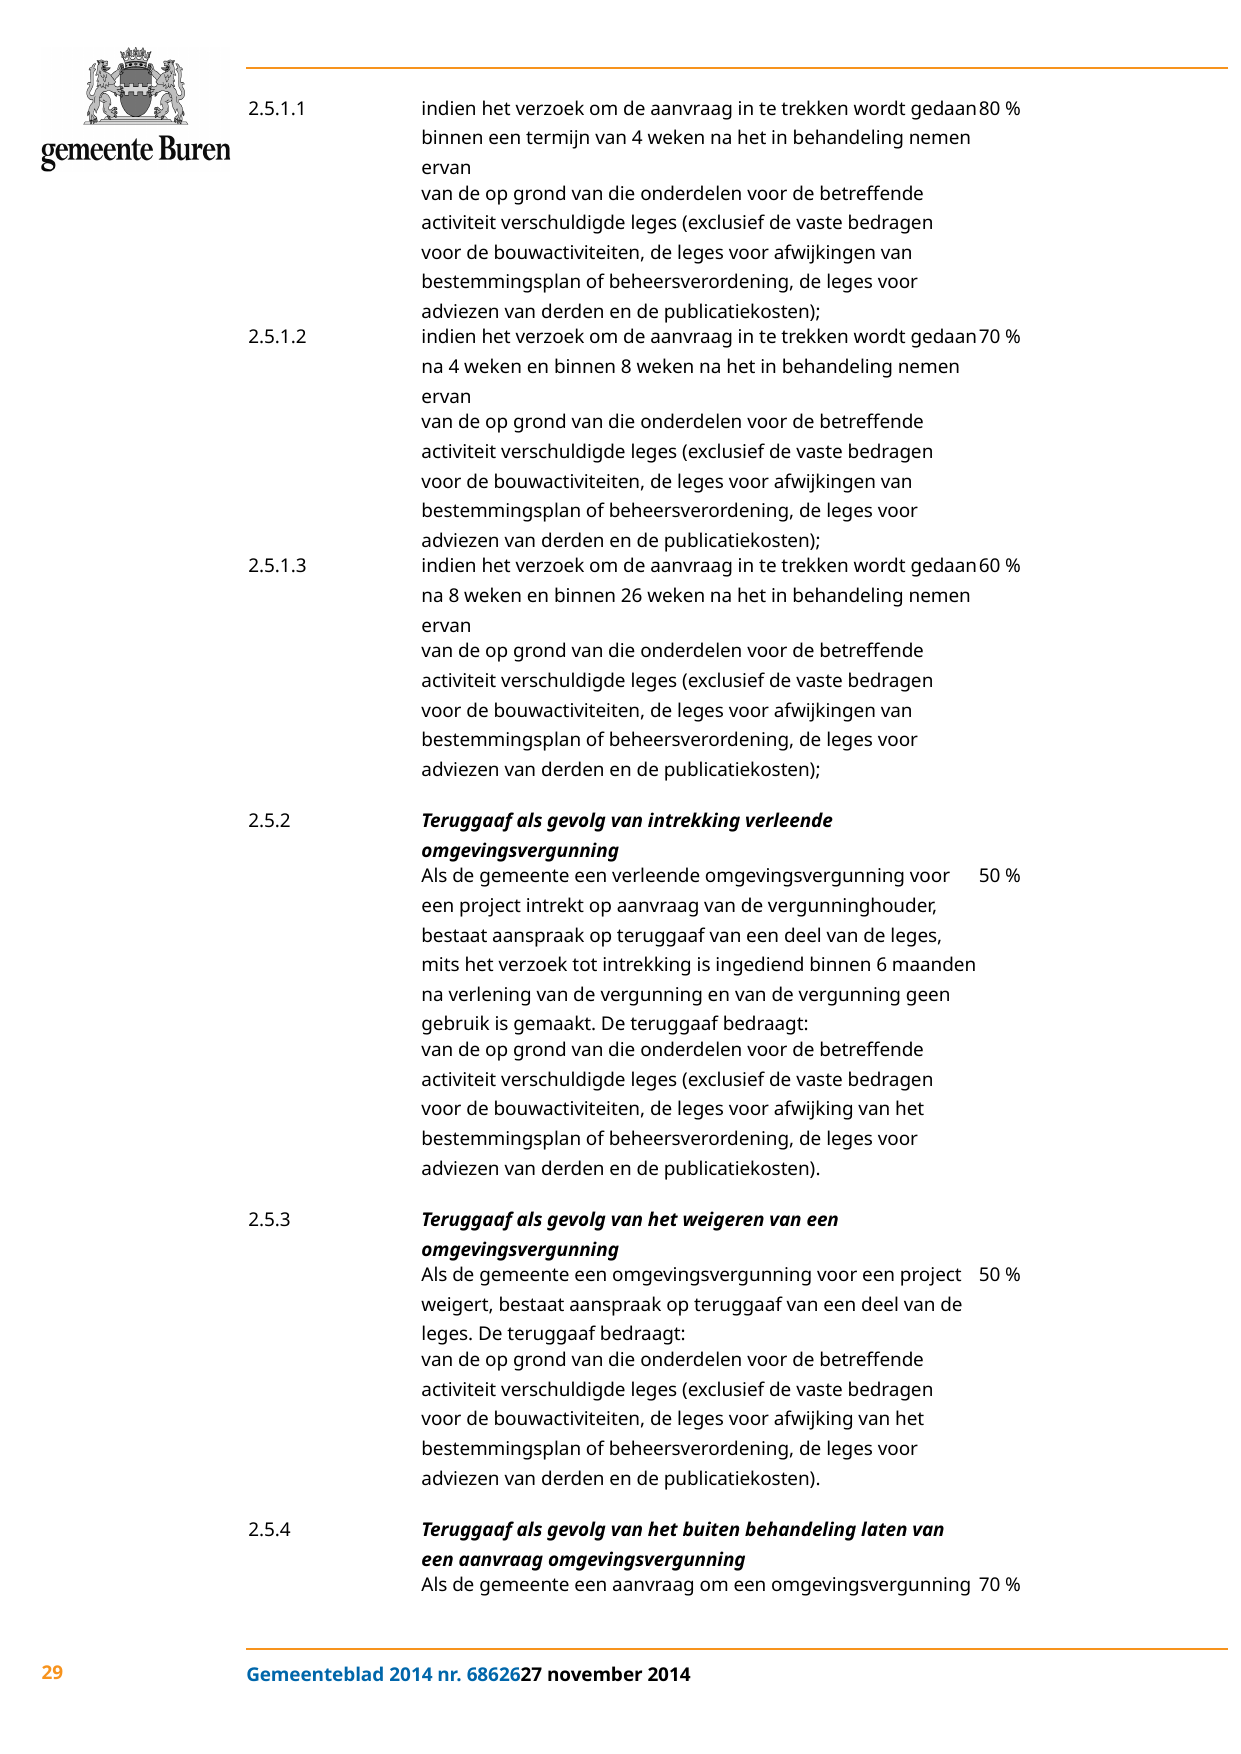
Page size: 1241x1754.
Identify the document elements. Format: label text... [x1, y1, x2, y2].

table_cell [248, 638, 421, 782]
table_cell [979, 1180, 1152, 1206]
table_cell [421, 1180, 978, 1206]
table_cell [248, 409, 421, 553]
table_cell [421, 782, 978, 807]
table_cell van de op grond van die onderdelen voor de betreffende activiteit verschuldigde leges (exclusief de vaste bedragen voor de bouwactiviteiten, de leges voor afwijking van het bestemmingsplan of beheersverordening, de leges voor adviezen van derden en de publicatiekosten). [421, 1346, 978, 1490]
table_cell [979, 1490, 1152, 1516]
table_cell 70 % [979, 1571, 1152, 1597]
table_cell 2.5.1.2 [248, 324, 421, 409]
table_cell [248, 1490, 421, 1516]
table_cell Teruggaaf als gevolg van het weigeren van een omgevingsvergunning [421, 1206, 978, 1261]
table_cell [979, 808, 1152, 863]
table_cell indien het verzoek om de aanvraag in te trekken wordt gedaan na 8 weken en binnen 26 weken na het in behandeling nemen ervan [421, 553, 978, 638]
table_cell [979, 782, 1152, 807]
table_cell [979, 409, 1152, 553]
table_cell [979, 1206, 1152, 1261]
table_cell 50 % [979, 1261, 1152, 1346]
table_cell [421, 1490, 978, 1516]
table_cell [248, 1571, 421, 1597]
table_cell van de op grond van die onderdelen voor de betreffende activiteit verschuldigde leges (exclusief de vaste bedragen voor de bouwactiviteiten, de leges voor afwijking van het bestemmingsplan of beheersverordening, de leges voor adviezen van derden en de publicatiekosten). [421, 1036, 978, 1180]
table_cell Als de gemeente een omgevingsvergunning voor een project weigert, bestaat aanspraak op teruggaaf van een deel van de leges. De teruggaaf bedraagt: [421, 1261, 978, 1346]
table_cell 60 % [979, 553, 1152, 638]
table_cell [979, 1516, 1152, 1571]
table_cell 50 % [979, 863, 1152, 1036]
table_cell [248, 1180, 421, 1206]
table_cell 2.5.2 [248, 808, 421, 863]
table_cell [979, 638, 1152, 782]
table_cell Als de gemeente een verleende omgevingsvergunning voor een project intrekt op aanvraag van de vergunninghouder, bestaat aanspraak op teruggaaf van een deel van de leges, mits het verzoek tot intrekking is ingediend binnen 6 maanden na verlening van de vergunning en van de vergunning geen gebruik is gemaakt. De teruggaaf bedraagt: [421, 863, 978, 1036]
table_cell van de op grond van die onderdelen voor de betreffende activiteit verschuldigde leges (exclusief de vaste bedragen voor de bouwactiviteiten, de leges voor afwijkingen van bestemmingsplan of beheersverordening, de leges voor adviezen van derden en de publicatiekosten); [421, 638, 978, 782]
table_cell van de op grond van die onderdelen voor de betreffende activiteit verschuldigde leges (exclusief de vaste bedragen voor de bouwactiviteiten, de leges voor afwijkingen van bestemmingsplan of beheersverordening, de leges voor adviezen van derden en de publicatiekosten); [421, 409, 978, 553]
picture [41, 47, 231, 172]
table_cell [248, 1346, 421, 1490]
table_cell 80 % [979, 95, 1152, 180]
table_cell [248, 1036, 421, 1180]
table_cell 70 % [979, 324, 1152, 409]
table_cell 2.5.1.3 [248, 553, 421, 638]
table_cell [248, 782, 421, 807]
table_cell [248, 180, 421, 324]
table_cell indien het verzoek om de aanvraag in te trekken wordt gedaan binnen een termijn van 4 weken na het in behandeling nemen ervan [421, 95, 978, 180]
table_cell 2.5.4 [248, 1516, 421, 1571]
table_cell [248, 863, 421, 1036]
table_cell Teruggaaf als gevolg van het buiten behandeling laten van een aanvraag omgevingsvergunning [421, 1516, 978, 1571]
table_cell 2.5.1.1 [248, 95, 421, 180]
table_cell Teruggaaf als gevolg van intrekking verleende omgevingsvergunning [421, 808, 978, 863]
table_cell [979, 180, 1152, 324]
table_cell indien het verzoek om de aanvraag in te trekken wordt gedaan na 4 weken en binnen 8 weken na het in behandeling nemen ervan [421, 324, 978, 409]
table_cell 2.5.3 [248, 1206, 421, 1261]
table_cell van de op grond van die onderdelen voor de betreffende activiteit verschuldigde leges (exclusief de vaste bedragen voor de bouwactiviteiten, de leges voor afwijkingen van bestemmingsplan of beheersverordening, de leges voor adviezen van derden en de publicatiekosten); [421, 180, 978, 324]
table_cell [248, 1261, 421, 1346]
table_cell [979, 1346, 1152, 1490]
table_cell [979, 1036, 1152, 1180]
table_cell Als de gemeente een aanvraag om een omgevingsvergunning [421, 1571, 978, 1597]
